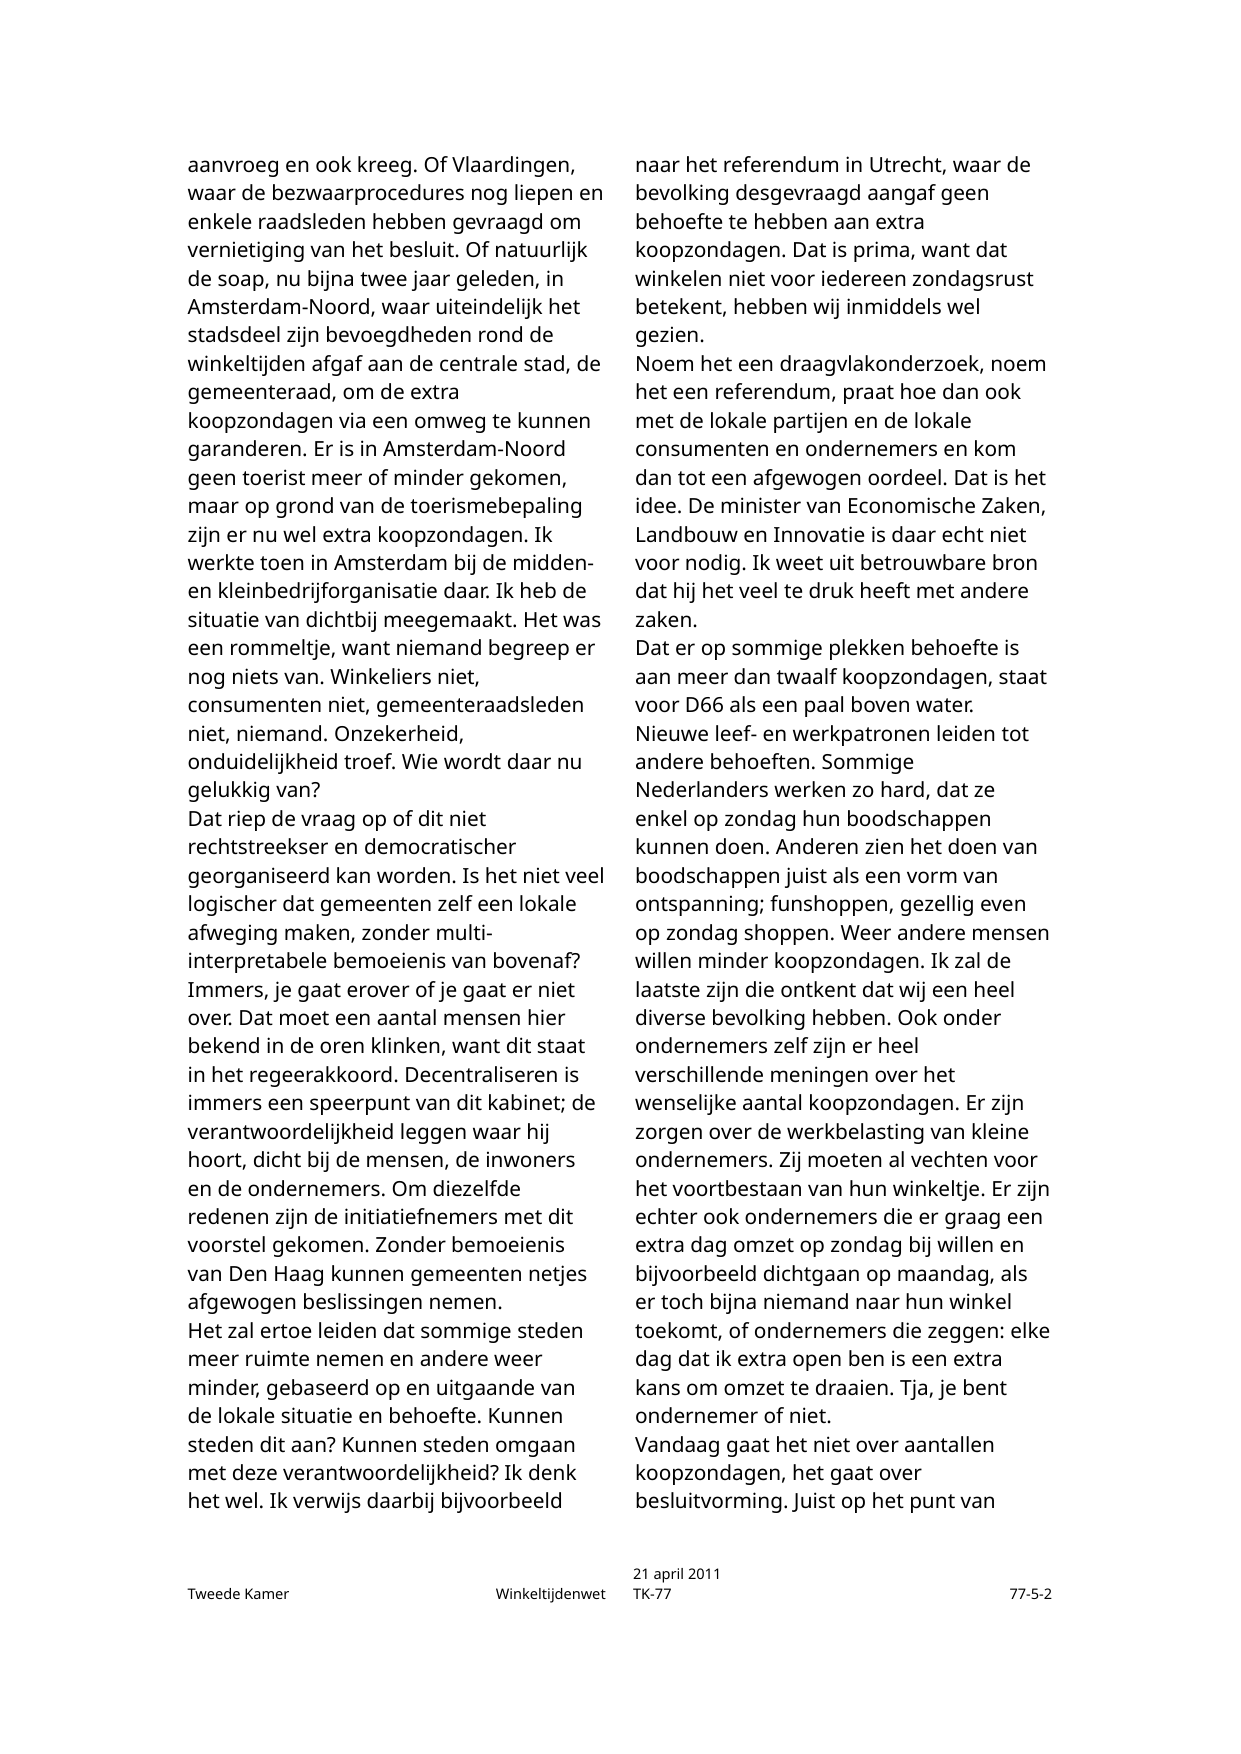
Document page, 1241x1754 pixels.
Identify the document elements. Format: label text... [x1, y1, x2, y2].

text Noem het een draagvlakonderzoek, noem het een referendum, praat hoe dan ook met de lokale partijen en de lokale consumenten en ondernemers en kom dan tot een afgewogen oordeel. Dat is het idee. De minister van Economische Zaken, Landbouw en Innovatie is daar echt niet voor nodig. Ik weet uit betrouwbare bron dat hij het veel te druk heeft met andere zaken. [635, 349, 1053, 633]
text Vandaag gaat het niet over aantallen koopzondagen, het gaat over besluitvorming. Juist op het punt van [635, 1430, 1053, 1515]
text aanvroeg en ook kreeg. Of Vlaardingen, waar de bezwaarprocedures nog liepen en enkele raadsleden hebben gevraagd om vernietiging van het besluit. Of natuurlijk de soap, nu bijna twee jaar geleden, in Amsterdam-Noord, waar uiteindelijk het stadsdeel zijn bevoegdheden rond de winkeltijden afgaf aan de centrale stad, de gemeenteraad, om de extra koopzondagen via een omweg te kunnen garanderen. Er is in Amsterdam-Noord geen toerist meer of minder gekomen, maar op grond van de toerismebepaling zijn er nu wel extra koopzondagen. Ik werkte toen in Amsterdam bij de midden- en kleinbedrijforganisatie daar. Ik heb de situatie van dichtbij meegemaakt. Het was een rommeltje, want niemand begreep er nog niets van. Winkeliers niet, consumenten niet, gemeenteraadsleden niet, niemand. Onzekerheid, onduidelijkheid troef. Wie wordt daar nu gelukkig van? [187, 150, 605, 804]
text Dat er op sommige plekken behoefte is aan meer dan twaalf koopzondagen, staat voor D66 als een paal boven water. Nieuwe leef- en werkpatronen leiden tot andere behoeften. Sommige Nederlanders werken zo hard, dat ze enkel op zondag hun boodschappen kunnen doen. Anderen zien het doen van boodschappen juist als een vorm van ontspanning; funshoppen, gezellig even op zondag shoppen. Weer andere mensen willen minder koopzondagen. Ik zal de laatste zijn die ontkent dat wij een heel diverse bevolking hebben. Ook onder ondernemers zelf zijn er heel verschillende meningen over het wenselijke aantal koopzondagen. Er zijn zorgen over de werkbelasting van kleine ondernemers. Zij moeten al vechten voor het voortbestaan van hun winkeltje. Er zijn echter ook ondernemers die er graag een extra dag omzet op zondag bij willen en bijvoorbeeld dichtgaan op maandag, als er toch bijna niemand naar hun winkel toekomt, of ondernemers die zeggen: elke dag dat ik extra open ben is een extra kans om omzet te draaien. Tja, je bent ondernemer of niet. [635, 633, 1053, 1430]
text Dat riep de vraag op of dit niet rechtstreekser en democratischer georganiseerd kan worden. Is het niet veel logischer dat gemeenten zelf een lokale afweging maken, zonder multi-interpretabele bemoeienis van bovenaf? Immers, je gaat erover of je gaat er niet over. Dat moet een aantal mensen hier bekend in de oren klinken, want dit staat in het regeerakkoord. Decentraliseren is immers een speerpunt van dit kabinet; de verantwoordelijkheid leggen waar hij hoort, dicht bij de mensen, de inwoners en de ondernemers. Om diezelfde redenen zijn de initiatiefnemers met dit voorstel gekomen. Zonder bemoeienis van Den Haag kunnen gemeenten netjes afgewogen beslissingen nemen. [187, 804, 605, 1316]
text Het zal ertoe leiden dat sommige steden meer ruimte nemen en andere weer minder, gebaseerd op en uitgaande van de lokale situatie en behoefte. Kunnen steden dit aan? Kunnen steden omgaan met deze verantwoordelijkheid? Ik denk het wel. Ik verwijs daarbij bijvoorbeeld [187, 1316, 605, 1515]
text naar het referendum in Utrecht, waar de bevolking desgevraagd aangaf geen behoefte te hebben aan extra koopzondagen. Dat is prima, want dat winkelen niet voor iedereen zondagsrust betekent, hebben wij inmiddels wel gezien. [635, 150, 1053, 349]
